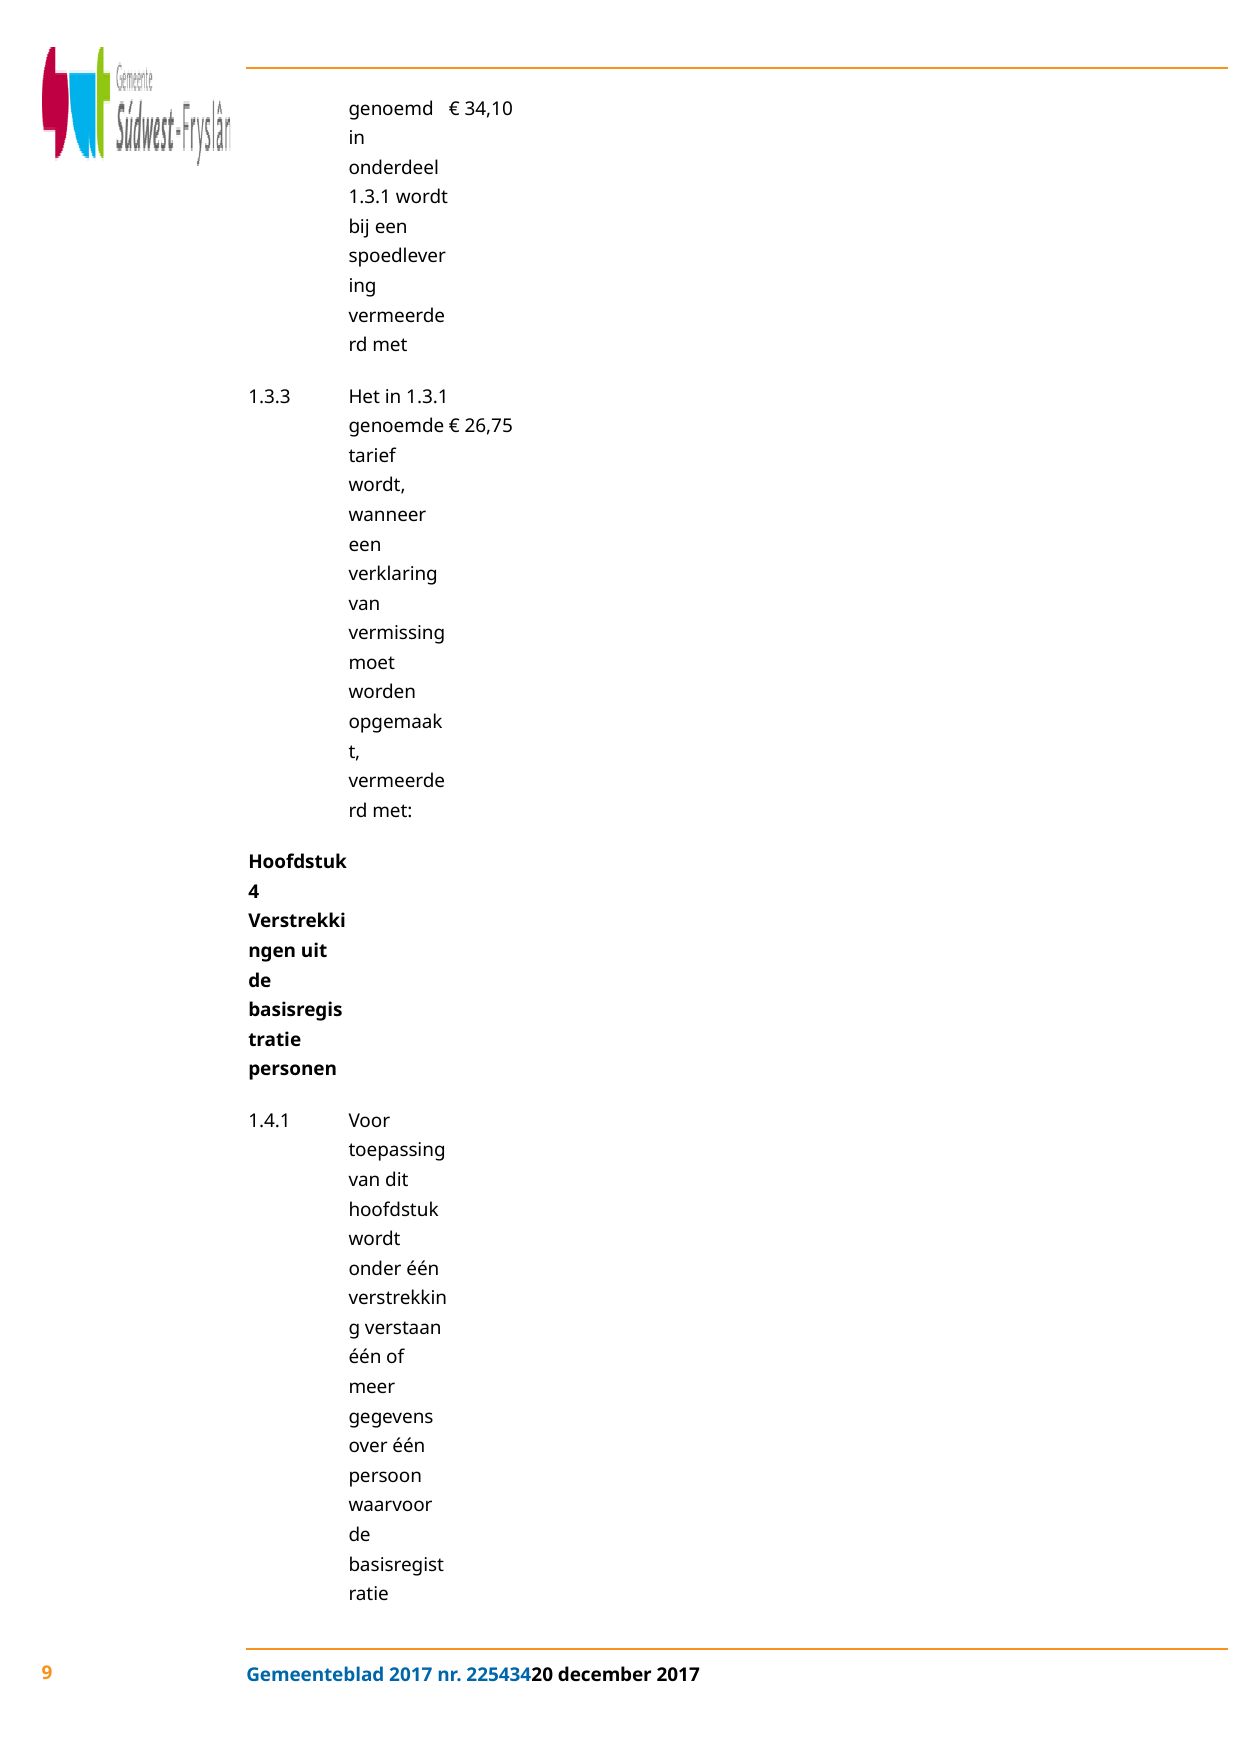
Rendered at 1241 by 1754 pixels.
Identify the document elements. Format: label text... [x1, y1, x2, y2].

picture [41, 47, 231, 172]
table_cell genoemd in onderdeel 1.3.1 wordt bij een spoedlevering vermeerderd met [348, 95, 449, 357]
table_cell Voor toepassing van dit hoofdstuk wordt onder één verstrekking verstaan één of meer gegevens over één persoon waarvoor de basisregistratie [348, 1107, 449, 1606]
table_cell 1.4.1 [248, 1107, 348, 1606]
table_cell [750, 823, 850, 848]
table_cell [348, 823, 449, 848]
table_cell [449, 1107, 549, 1606]
table_cell [348, 357, 449, 383]
table_cell € 34,10 [449, 95, 549, 357]
table_cell [449, 823, 549, 848]
table_cell [650, 823, 750, 848]
table_cell [348, 1081, 449, 1107]
table_cell [549, 823, 649, 848]
table_cell [449, 1081, 549, 1107]
table_cell [248, 1081, 348, 1107]
table_cell [248, 823, 348, 848]
table_cell 1.3.3 [248, 383, 348, 823]
table_cell [449, 357, 549, 383]
table_cell [248, 357, 348, 383]
table_cell Het in 1.3.1 genoemde tarief wordt, wanneer een verklaring van vermissing moet worden opgemaakt, vermeerderd met: [348, 383, 449, 823]
table_cell € 26,75 [449, 383, 549, 823]
table_cell [248, 95, 348, 357]
table_cell Hoofdstuk 4 Verstrekkingen uit de basisregistratie personen [248, 849, 348, 1081]
